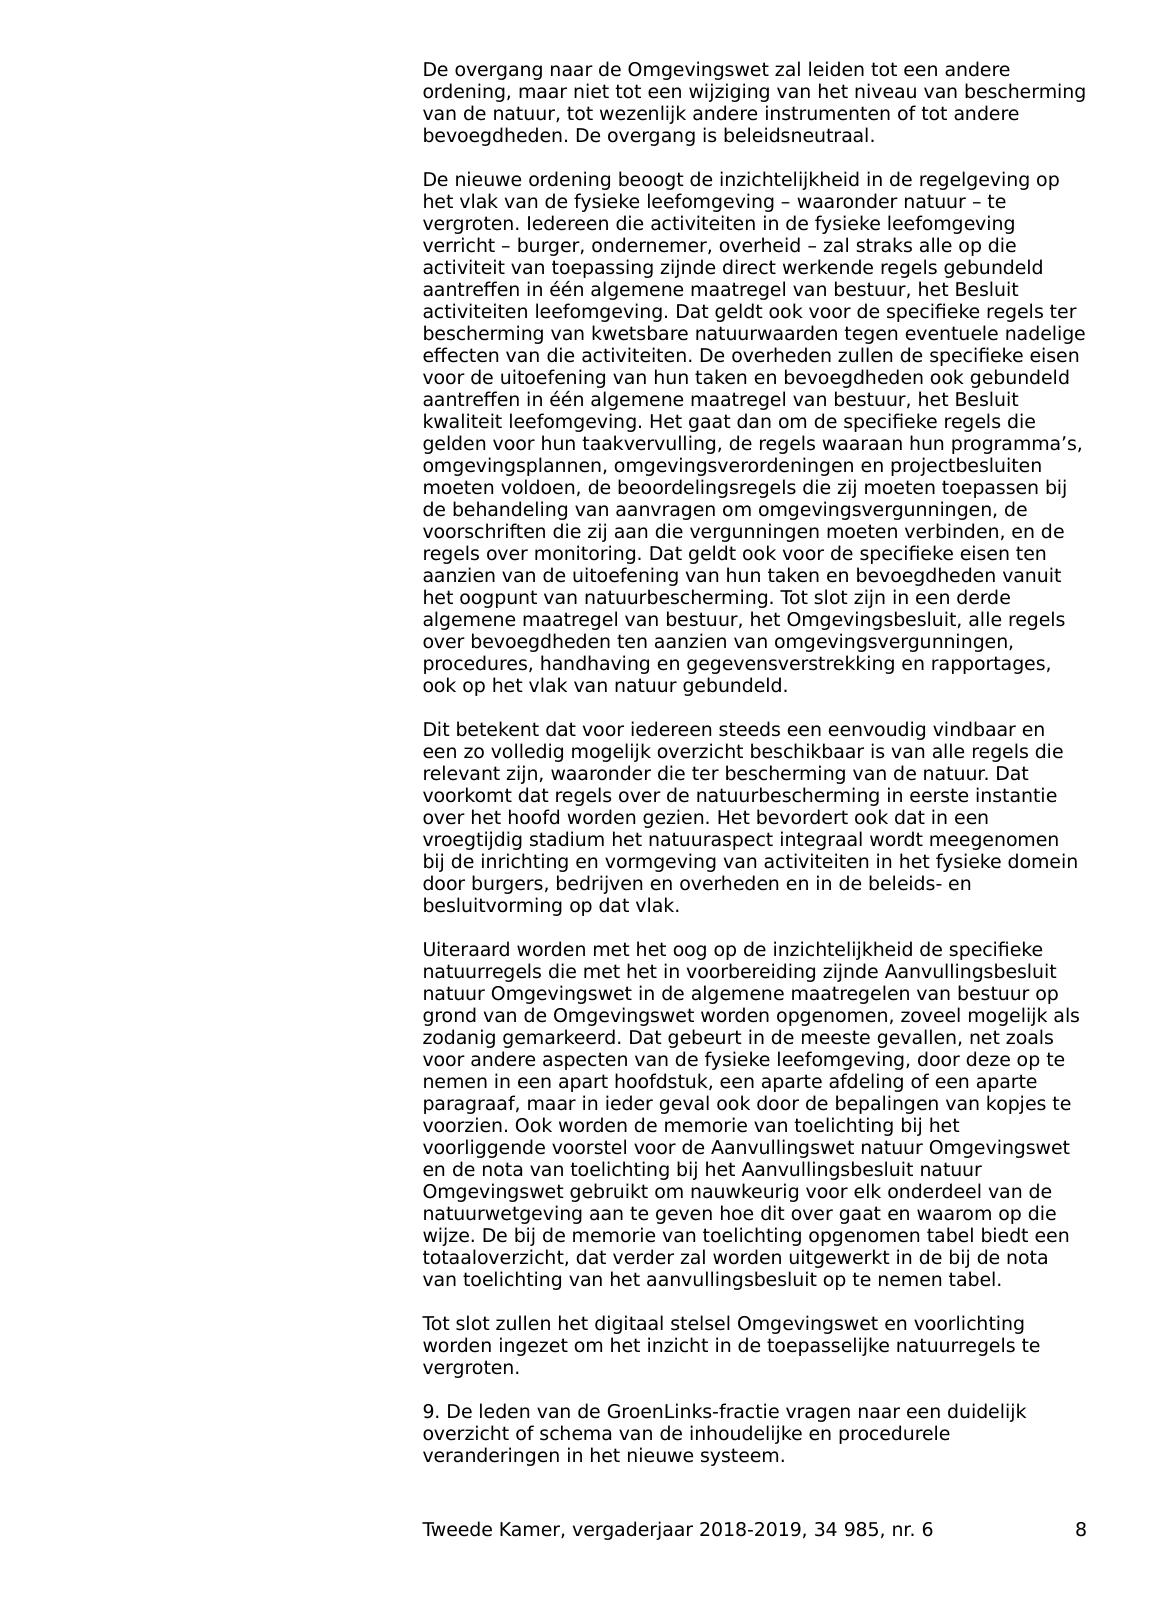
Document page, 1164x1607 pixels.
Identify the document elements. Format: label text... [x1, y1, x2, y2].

text 9. De leden van de GroenLinks-fractie vragen naar een duidelijk overzicht of schema van de inhoudelijke en procedurele veranderingen in het nieuwe systeem. [422, 1401, 1087, 1467]
text De overgang naar de Omgevingswet zal leiden tot een andere ordening, maar niet tot een wijziging van het niveau van bescherming van de natuur, tot wezenlijk andere instrumenten of tot andere bevoegdheden. De overgang is beleidsneutraal. [422, 59, 1087, 147]
text Tot slot zullen het digitaal stelsel Omgevingswet en voorlichting worden ingezet om het inzicht in de toepasselijke natuurregels te vergroten. [422, 1313, 1087, 1379]
text Dit betekent dat voor iedereen steeds een eenvoudig vindbaar en een zo volledig mogelijk overzicht beschikbaar is van alle regels die relevant zijn, waaronder die ter bescherming van de natuur. Dat voorkomt dat regels over de natuurbescherming in eerste instantie over het hoofd worden gezien. Het bevordert ook dat in een vroegtijdig stadium het natuuraspect integraal wordt meegenomen bij de inrichting en vormgeving van activiteiten in het fysieke domein door burgers, bedrijven en overheden en in de beleids- en besluitvorming op dat vlak. [422, 719, 1087, 917]
text Uiteraard worden met het oog op de inzichtelijkheid de specifieke natuurregels die met het in voorbereiding zijnde Aanvullingsbesluit natuur Omgevingswet in de algemene maatregelen van bestuur op grond van de Omgevingswet worden opgenomen, zoveel mogelijk als zodanig gemarkeerd. Dat gebeurt in de meeste gevallen, net zoals voor andere aspecten van de fysieke leefomgeving, door deze op te nemen in een apart hoofdstuk, een aparte afdeling of een aparte paragraaf, maar in ieder geval ook door de bepalingen van kopjes te voorzien. Ook worden de memorie van toelichting bij het voorliggende voorstel voor de Aanvullingswet natuur Omgevingswet en de nota van toelichting bij het Aanvullingsbesluit natuur Omgevingswet gebruikt om nauwkeurig voor elk onderdeel van de natuurwetgeving aan te geven hoe dit over gaat en waarom op die wijze. De bij de memorie van toelichting opgenomen tabel biedt een totaaloverzicht, dat verder zal worden uitgewerkt in de bij de nota van toelichting van het aanvullingsbesluit op te nemen tabel. [422, 939, 1087, 1291]
text De nieuwe ordening beoogt de inzichtelijkheid in de regelgeving op het vlak van de fysieke leefomgeving – waaronder natuur – te vergroten. Iedereen die activiteiten in de fysieke leefomgeving verricht – burger, ondernemer, overheid – zal straks alle op die activiteit van toepassing zijnde direct werkende regels gebundeld aantreffen in één algemene maatregel van bestuur, het Besluit activiteiten leefomgeving. Dat geldt ook voor de specifieke regels ter bescherming van kwetsbare natuurwaarden tegen eventuele nadelige effecten van die activiteiten. De overheden zullen de specifieke eisen voor de uitoefening van hun taken en bevoegdheden ook gebundeld aantreffen in één algemene maatregel van bestuur, het Besluit kwaliteit leefomgeving. Het gaat dan om de specifieke regels die gelden voor hun taakvervulling, de regels waaraan hun programma’s, omgevingsplannen, omgevingsverordeningen en projectbesluiten moeten voldoen, de beoordelingsregels die zij moeten toepassen bij de behandeling van aanvragen om omgevingsvergunningen, de voorschriften die zij aan die vergunningen moeten verbinden, en de regels over monitoring. Dat geldt ook voor de specifieke eisen ten aanzien van de uitoefening van hun taken en bevoegdheden vanuit het oogpunt van natuurbescherming. Tot slot zijn in een derde algemene maatregel van bestuur, het Omgevingsbesluit, alle regels over bevoegdheden ten aanzien van omgevingsvergunningen, procedures, handhaving en gegevensverstrekking en rapportages, ook op het vlak van natuur gebundeld. [422, 169, 1087, 697]
